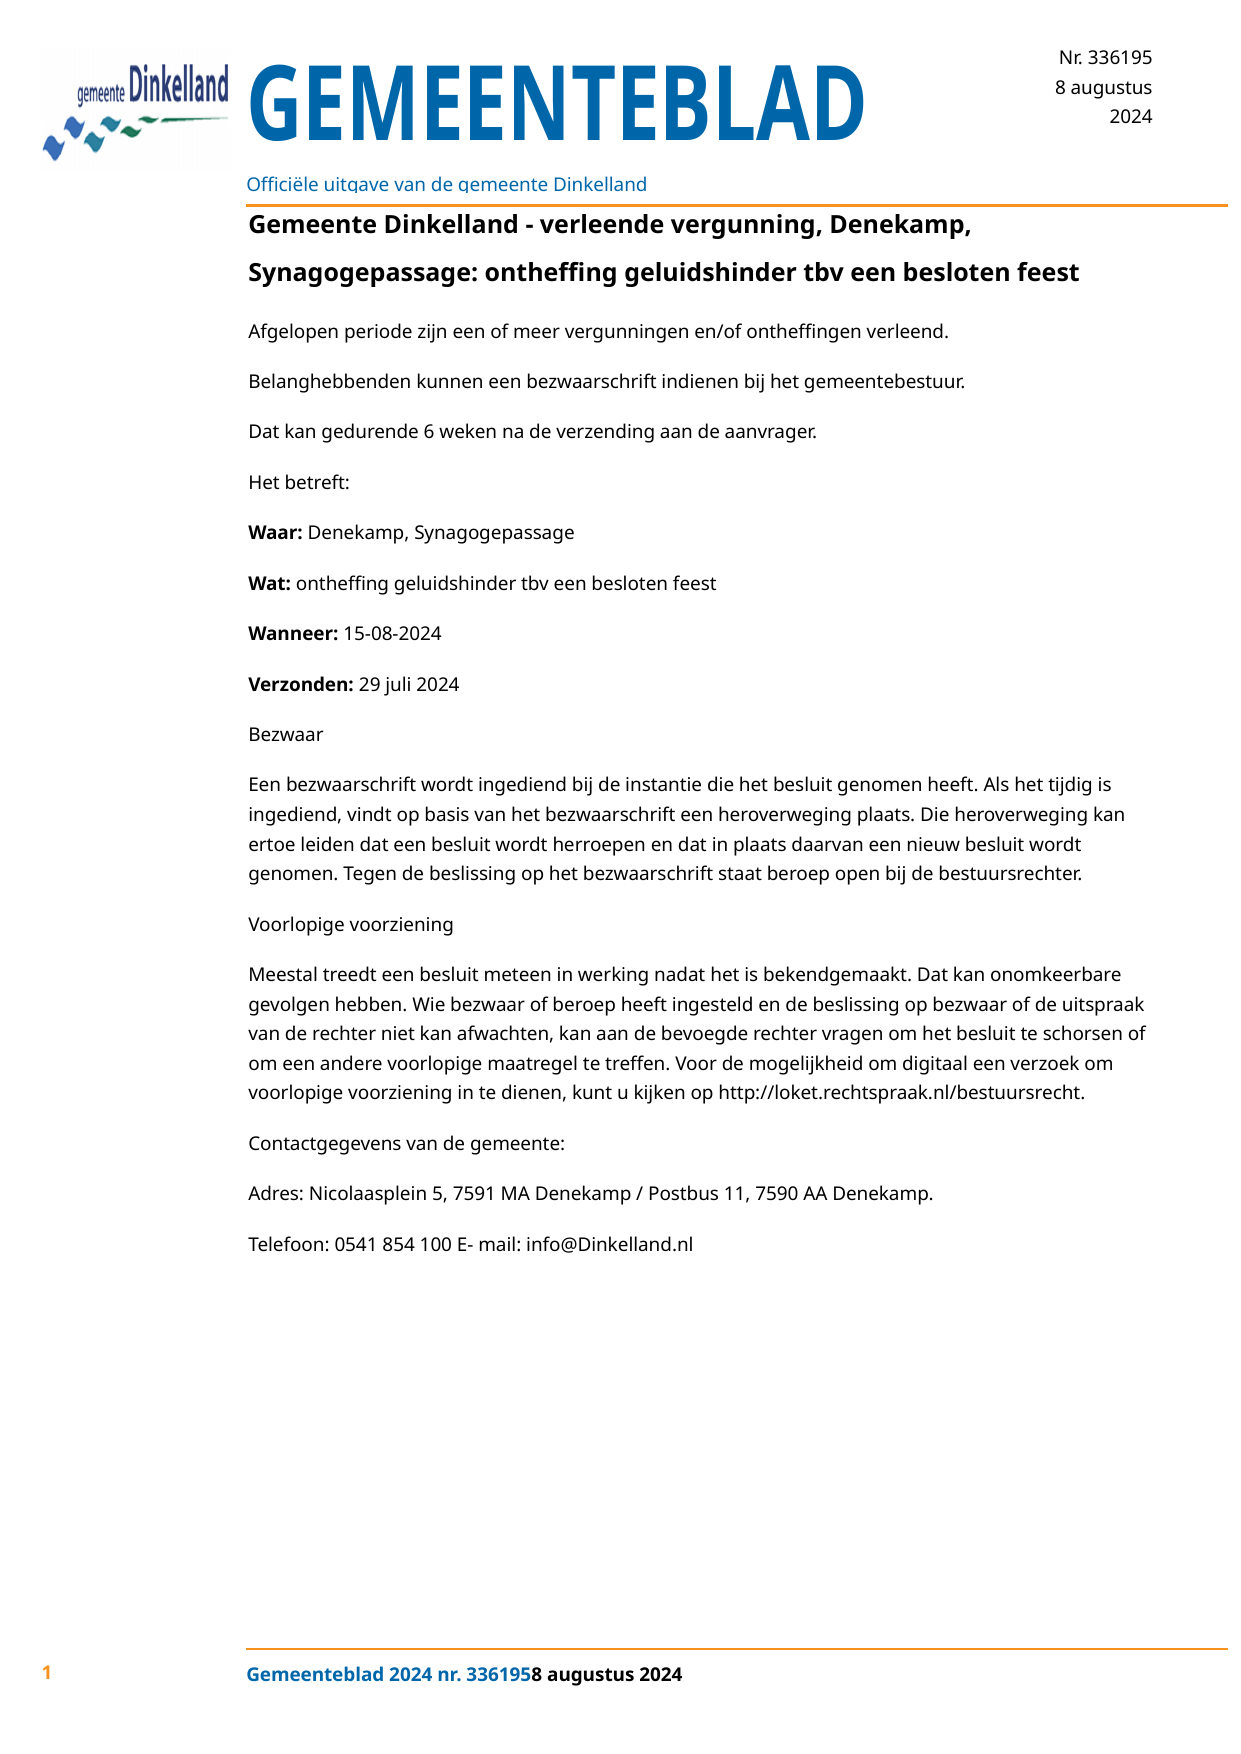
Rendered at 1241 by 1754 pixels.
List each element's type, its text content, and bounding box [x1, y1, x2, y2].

text Afgelopen periode zijn een of meer vergunningen en/of ontheffingen verleend. [248, 318, 1152, 344]
text Een bezwaarschrift wordt ingediend bij de instantie die het besluit genomen heeft. Als het tijdig is ingediend, vindt op basis van het bezwaarschrift een heroverweging plaats. Die heroverweging kan ertoe leiden dat een besluit wordt herroepen en dat in plaats daarvan een nieuw besluit wordt genomen. Tegen de beslissing op het bezwaarschrift staat beroep open bij de bestuursrechter. [248, 772, 1152, 886]
text Wanneer: 15-08-2024 [248, 620, 1152, 646]
text Verzonden: 29 juli 2024 [248, 671, 1152, 697]
text Voorlopige voorziening [248, 911, 1152, 937]
text Bezwaar [248, 721, 1152, 747]
text Wat: ontheffing geluidshinder tbv een besloten feest [248, 570, 1152, 596]
text Contactgegevens van de gemeente: [248, 1130, 1152, 1156]
text Dat kan gedurende 6 weken na de verzending aan de aanvrager. [248, 419, 1152, 444]
text Meestal treedt een besluit meteen in werking nadat het is bekendgemaakt. Dat kan onomkeerbare gevolgen hebben. Wie bezwaar of beroep heeft ingesteld en de beslissing op bezwaar of de uitspraak van de rechter niet kan afwachten, kan aan de bevoegde rechter vragen om het besluit te schorsen of om een andere voorlopige maatregel te treffen. Voor de mogelijkheid om digitaal een verzoek om voorlopige voorziening in te dienen, kunt u kijken op http://loket.rechtspraak.nl/bestuursrecht. [248, 961, 1152, 1105]
text Belanghebbenden kunnen een bezwaarschrift indienen bij het gemeentebestuur. [248, 368, 1152, 394]
text Gemeente Dinkelland - verleende vergunning, Denekamp, Synagogepassage: ontheffing geluidshinder tbv een besloten feest [248, 207, 1152, 288]
text Adres: Nicolaasplein 5, 7591 MA Denekamp / Postbus 11, 7590 AA Denekamp. [248, 1180, 1152, 1206]
text Waar: Denekamp, Synagogepassage [248, 519, 1152, 545]
text Telefoon: 0541 854 100 E- mail: info@Dinkelland.nl [248, 1231, 1152, 1257]
picture [41, 47, 231, 172]
text Het betreft: [248, 469, 1152, 495]
